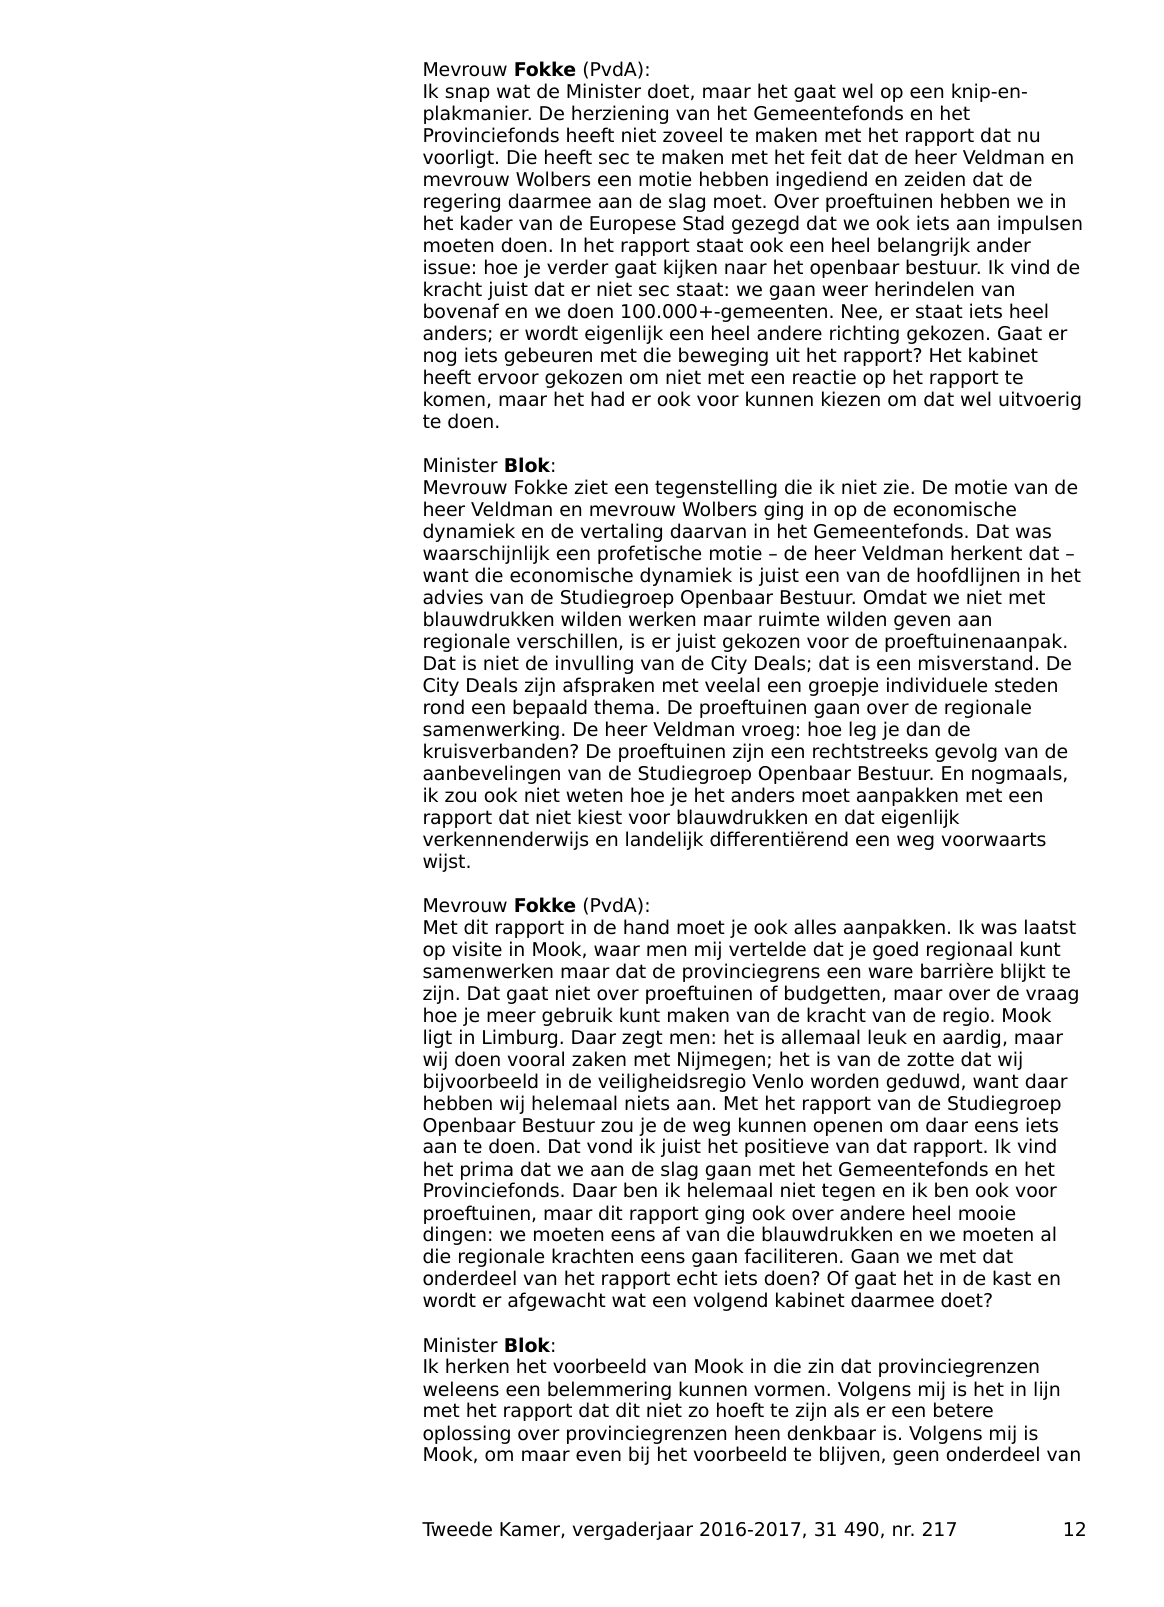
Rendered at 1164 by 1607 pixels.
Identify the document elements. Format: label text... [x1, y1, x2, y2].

text Met dit rapport in de hand moet je ook alles aanpakken. Ik was laatst op visite in Mook, waar men mij vertelde dat je goed regionaal kunt samenwerken maar dat de provinciegrens een ware barrière blijkt te zijn. Dat gaat niet over proeftuinen of budgetten, maar over de vraag hoe je meer gebruik kunt maken van de kracht van de regio. Mook ligt in Limburg. Daar zegt men: het is allemaal leuk en aardig, maar wij doen vooral zaken met Nijmegen; het is van de zotte dat wij bijvoorbeeld in de veiligheidsregio Venlo worden geduwd, want daar hebben wij helemaal niets aan. Met het rapport van de Studiegroep Openbaar Bestuur zou je de weg kunnen openen om daar eens iets aan te doen. Dat vond ik juist het positieve van dat rapport. Ik vind het prima dat we aan de slag gaan met het Gemeentefonds en het Provinciefonds. Daar ben ik helemaal niet tegen en ik ben ook voor proeftuinen, maar dit rapport ging ook over andere heel mooie dingen: we moeten eens af van die blauwdrukken en we moeten al die regionale krachten eens gaan faciliteren. Gaan we met dat onderdeel van het rapport echt iets doen? Of gaat het in de kast en wordt er afgewacht wat een volgend kabinet daarmee doet? [422, 917, 1087, 1312]
text Ik snap wat de Minister doet, maar het gaat wel op een knip-en-plakmanier. De herziening van het Gemeentefonds en het Provinciefonds heeft niet zoveel te maken met het rapport dat nu voorligt. Die heeft sec te maken met het feit dat de heer Veldman en mevrouw Wolbers een motie hebben ingediend en zeiden dat de regering daarmee aan de slag moet. Over proeftuinen hebben we in het kader van de Europese Stad gezegd dat we ook iets aan impulsen moeten doen. In het rapport staat ook een heel belangrijk ander issue: hoe je verder gaat kijken naar het openbaar bestuur. Ik vind de kracht juist dat er niet sec staat: we gaan weer herindelen van bovenaf en we doen 100.000+-gemeenten. Nee, er staat iets heel anders; er wordt eigenlijk een heel andere richting gekozen. Gaat er nog iets gebeuren met die beweging uit het rapport? Het kabinet heeft ervoor gekozen om niet met een reactie op het rapport te komen, maar het had er ook voor kunnen kiezen om dat wel uitvoerig te doen. [422, 81, 1087, 433]
text Mevrouw Fokke (PvdA): [422, 895, 1087, 917]
text Minister Blok: [422, 455, 1087, 477]
text Ik herken het voorbeeld van Mook in die zin dat provinciegrenzen weleens een belemmering kunnen vormen. Volgens mij is het in lijn met het rapport dat dit niet zo hoeft te zijn als er een betere oplossing over provinciegrenzen heen denkbaar is. Volgens mij is Mook, om maar even bij het voorbeeld te blijven, geen onderdeel van [422, 1356, 1087, 1466]
text Minister Blok: [422, 1334, 1087, 1356]
text Mevrouw Fokke ziet een tegenstelling die ik niet zie. De motie van de heer Veldman en mevrouw Wolbers ging in op de economische dynamiek en de vertaling daarvan in het Gemeentefonds. Dat was waarschijnlijk een profetische motie – de heer Veldman herkent dat – want die economische dynamiek is juist een van de hoofdlijnen in het advies van de Studiegroep Openbaar Bestuur. Omdat we niet met blauwdrukken wilden werken maar ruimte wilden geven aan regionale verschillen, is er juist gekozen voor de proeftuinenaanpak. Dat is niet de invulling van de City Deals; dat is een misverstand. De City Deals zijn afspraken met veelal een groepje individuele steden rond een bepaald thema. De proeftuinen gaan over de regionale samenwerking. De heer Veldman vroeg: hoe leg je dan de kruisverbanden? De proeftuinen zijn een rechtstreeks gevolg van de aanbevelingen van de Studiegroep Openbaar Bestuur. En nogmaals, ik zou ook niet weten hoe je het anders moet aanpakken met een rapport dat niet kiest voor blauwdrukken en dat eigenlijk verkennenderwijs en landelijk differentiërend een weg voorwaarts wijst. [422, 477, 1087, 872]
text Mevrouw Fokke (PvdA): [422, 59, 1087, 81]
